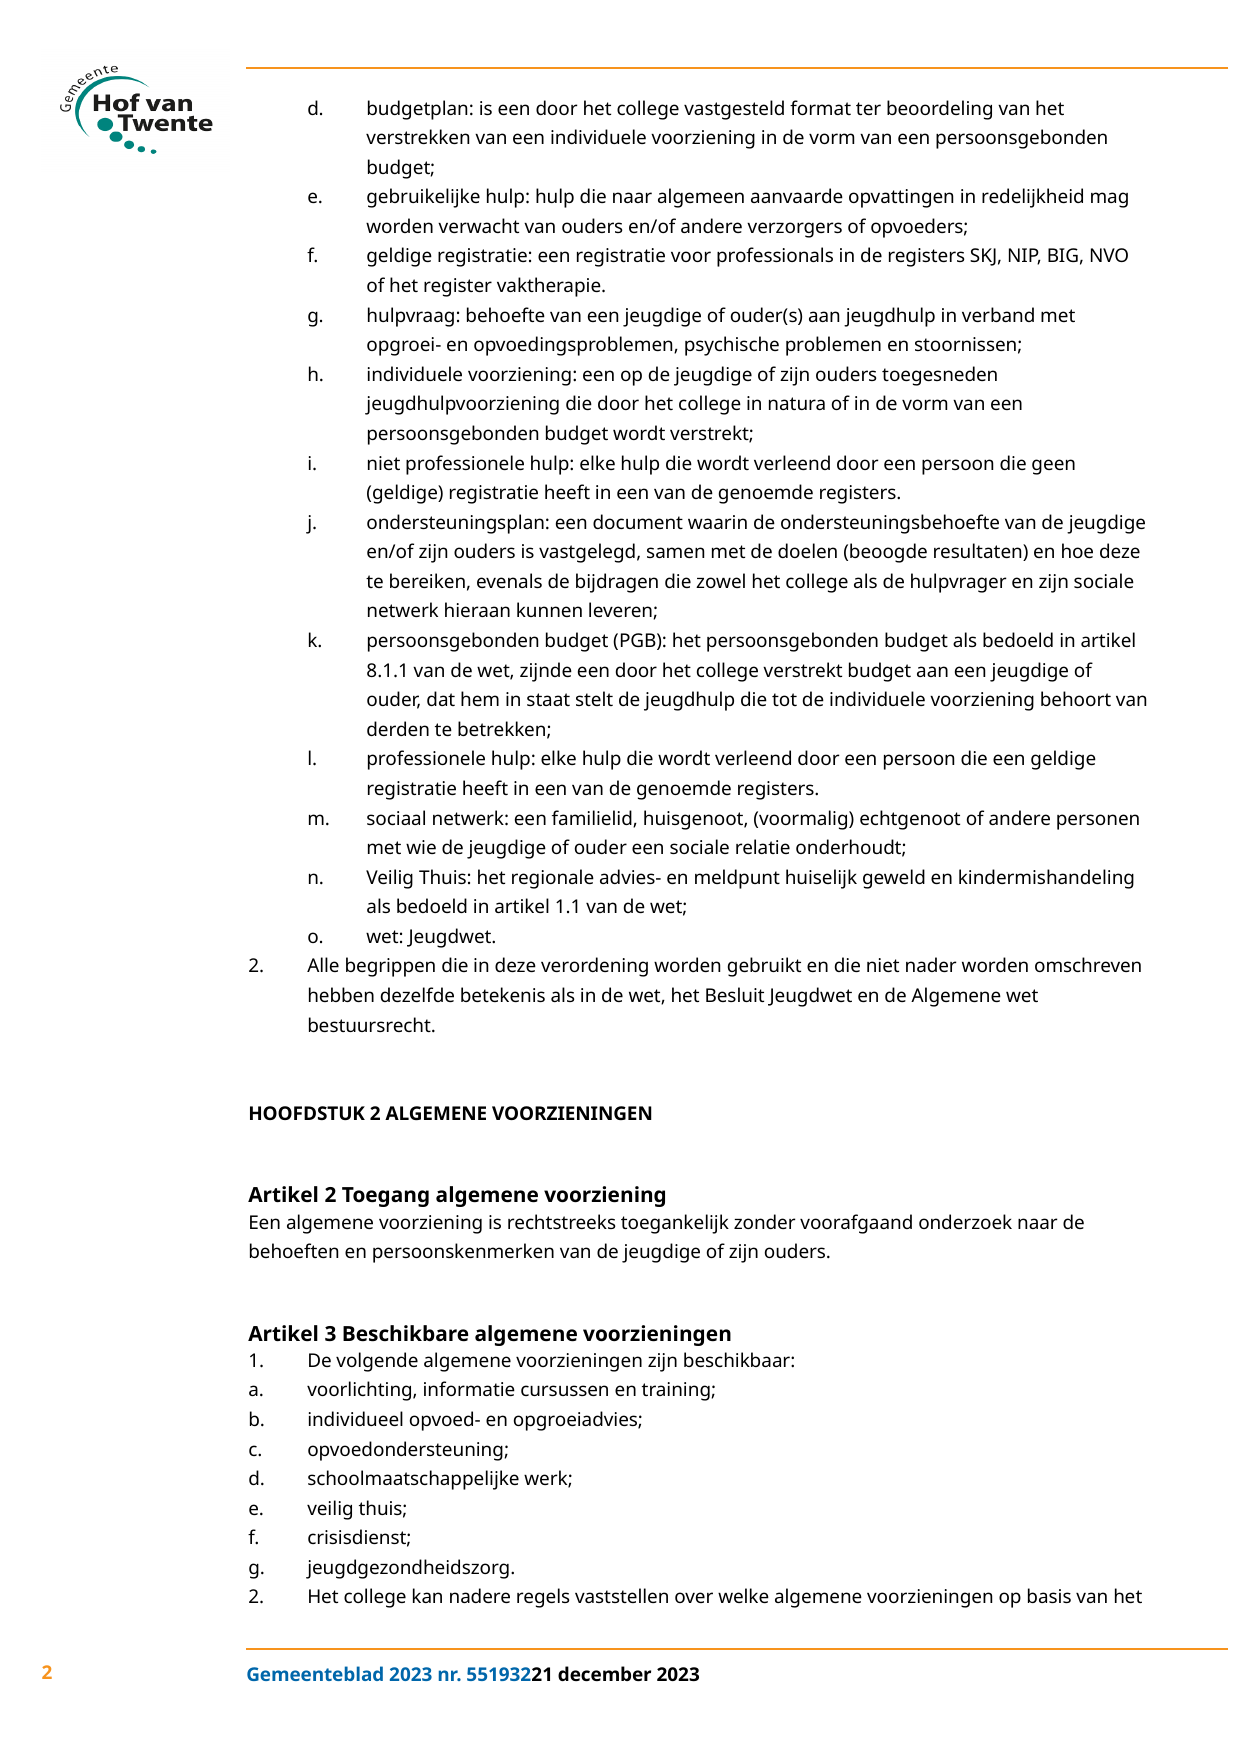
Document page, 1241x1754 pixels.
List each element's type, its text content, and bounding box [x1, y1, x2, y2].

list opvoedondersteuning; [248, 1436, 1152, 1462]
list sociaal netwerk: een familielid, huisgenoot, (voormalig) echtgenoot of andere personen met wie de jeugdige of ouder een sociale relatie onderhoudt; [307, 805, 1152, 860]
list Het college kan nadere regels vaststellen over welke algemene voorzieningen op basis van het [248, 1584, 1152, 1609]
text Een algemene voorziening is rechtstreeks toegankelijk zonder voorafgaand onderzoek naar de behoeften en persoonskenmerken van de jeugdige of zijn ouders. [248, 1209, 1152, 1264]
picture [41, 47, 231, 172]
list Alle begrippen die in deze verordening worden gebruikt en die niet nader worden omschreven hebben dezelfde betekenis als in de wet, het Besluit Jeugdwet en de Algemene wet bestuursrecht. [248, 953, 1152, 1038]
list De volgende algemene voorzieningen zijn beschikbaar: [248, 1347, 1152, 1373]
list individuele voorziening: een op de jeugdige of zijn ouders toegesneden jeugdhulpvoorziening die door het college in natura of in de vorm van een persoonsgebonden budget wordt verstrekt; [307, 361, 1152, 446]
text Artikel 3 Beschikbare algemene voorzieningen [248, 1319, 1152, 1347]
list crisisdienst; [248, 1524, 1152, 1550]
list persoonsgebonden budget (PGB): het persoonsgebonden budget als bedoeld in artikel 8.1.1 van de wet, zijnde een door het college verstrekt budget aan een jeugdige of ouder, dat hem in staat stelt de jeugdhulp die tot de individuele voorziening behoort van derden te betrekken; [307, 627, 1152, 742]
text Artikel 2 Toegang algemene voorziening [248, 1181, 1152, 1209]
list hulpvraag: behoefte van een jeugdige of ouder(s) aan jeugdhulp in verband met opgroei- en opvoedingsproblemen, psychische problemen en stoornissen; [307, 302, 1152, 357]
list niet professionele hulp: elke hulp die wordt verleend door een persoon die geen (geldige) registratie heeft in een van de genoemde registers. [307, 450, 1152, 505]
list veilig thuis; [248, 1495, 1152, 1521]
list jeugdgezondheidszorg. [248, 1554, 1152, 1580]
list voorlichting, informatie cursussen en training; [248, 1377, 1152, 1402]
list Veilig Thuis: het regionale advies- en meldpunt huiselijk geweld en kindermishandeling als bedoeld in artikel 1.1 van de wet; [307, 864, 1152, 919]
list schoolmaatschappelijke werk; [248, 1465, 1152, 1491]
list gebruikelijke hulp: hulp die naar algemeen aanvaarde opvattingen in redelijkheid mag worden verwacht van ouders en/of andere verzorgers of opvoeders; [307, 183, 1152, 239]
list individueel opvoed- en opgroeiadvies; [248, 1406, 1152, 1432]
list geldige registratie: een registratie voor professionals in de registers SKJ, NIP, BIG, NVO of het register vaktherapie. [307, 243, 1152, 298]
text HOOFDSTUK 2 ALGEMENE VOORZIENINGEN [248, 1101, 1152, 1126]
list professionele hulp: elke hulp die wordt verleend door een persoon die een geldige registratie heeft in een van de genoemde registers. [307, 746, 1152, 801]
list ondersteuningsplan: een document waarin de ondersteuningsbehoefte van de jeugdige en/of zijn ouders is vastgelegd, samen met de doelen (beoogde resultaten) en hoe deze te bereiken, evenals de bijdragen die zowel het college als de hulpvrager en zijn sociale netwerk hieraan kunnen leveren; [307, 509, 1152, 623]
list wet: Jeugdwet. [307, 923, 1152, 949]
list budgetplan: is een door het college vastgesteld format ter beoordeling van het verstrekken van een individuele voorziening in de vorm van een persoonsgebonden budget; [307, 95, 1152, 180]
